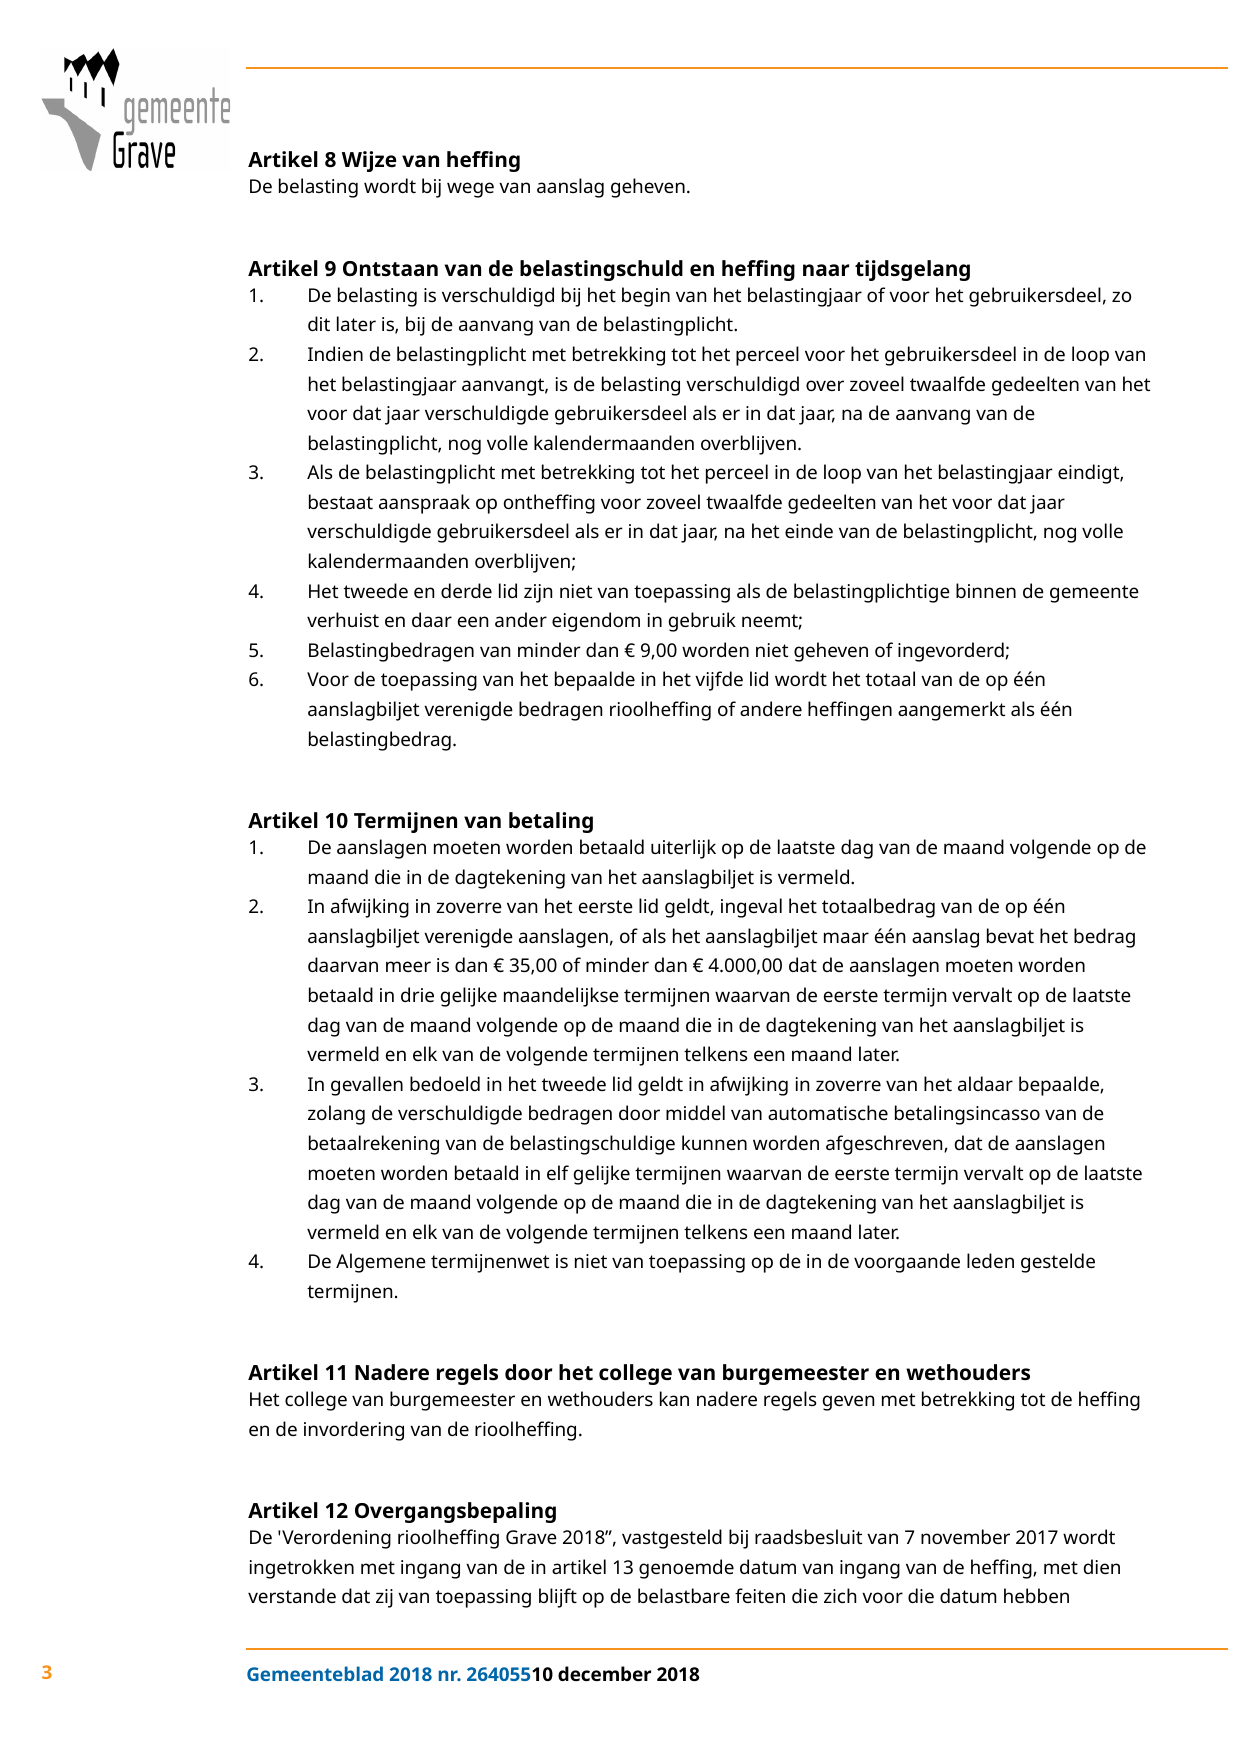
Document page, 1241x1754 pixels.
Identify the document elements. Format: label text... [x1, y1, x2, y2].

text Artikel 12 Overgangsbepaling [248, 1496, 1152, 1524]
text Artikel 9 Ontstaan van de belastingschuld en heffing naar tijdsgelang [248, 254, 1152, 282]
text Het college van burgemeester en wethouders kan nadere regels geven met betrekking tot de heffing en de invordering van de rioolheffing. [248, 1386, 1152, 1442]
text Artikel 11 Nadere regels door het college van burgemeester en wethouders [248, 1358, 1152, 1386]
text Artikel 8 Wijze van heffing [248, 145, 1152, 174]
list In gevallen bedoeld in het tweede lid geldt in afwijking in zoverre van het aldaar bepaalde, zolang de verschuldigde bedragen door middel van automatische betalingsincasso van de betaalrekening van de belastingschuldige kunnen worden afgeschreven, dat de aanslagen moeten worden betaald in elf gelijke termijnen waarvan de eerste termijn vervalt op de laatste dag van de maand volgende op de maand die in de dagtekening van het aanslagbiljet is vermeld en elk van de volgende termijnen telkens een maand later. [248, 1071, 1152, 1244]
list Het tweede en derde lid zijn niet van toepassing als de belastingplichtige binnen de gemeente verhuist en daar een ander eigendom in gebruik neemt; [248, 578, 1152, 633]
list Als de belastingplicht met betrekking tot het perceel in de loop van het belastingjaar eindigt, bestaat aanspraak op ontheffing voor zoveel twaalfde gedeelten van het voor dat jaar verschuldigde gebruikersdeel als er in dat jaar, na het einde van de belastingplicht, nog volle kalendermaanden overblijven; [248, 459, 1152, 574]
list Indien de belastingplicht met betrekking tot het perceel voor het gebruikersdeel in de loop van het belastingjaar aanvangt, is de belasting verschuldigd over zoveel twaalfde gedeelten van het voor dat jaar verschuldigde gebruikersdeel als er in dat jaar, na de aanvang van de belastingplicht, nog volle kalendermaanden overblijven. [248, 341, 1152, 456]
list De Algemene termijnenwet is niet van toepassing op de in de voorgaande leden gestelde termijnen. [248, 1248, 1152, 1304]
text De belasting wordt bij wege van aanslag geheven. [248, 174, 1152, 199]
text De 'Verordening rioolheffing Grave 2018”, vastgesteld bij raadsbesluit van 7 november 2017 wordt ingetrokken met ingang van de in artikel 13 genoemde datum van ingang van de heffing, met dien verstande dat zij van toepassing blijft op de belastbare feiten die zich voor die datum hebben [248, 1524, 1152, 1609]
list De belasting is verschuldigd bij het begin van het belastingjaar of voor het gebruikersdeel, zo dit later is, bij de aanvang van de belastingplicht. [248, 282, 1152, 337]
list In afwijking in zoverre van het eerste lid geldt, ingeval het totaalbedrag van de op één aanslagbiljet verenigde aanslagen, of als het aanslagbiljet maar één aanslag bevat het bedrag daarvan meer is dan € 35,00 of minder dan € 4.000,00 dat de aanslagen moeten worden betaald in drie gelijke maandelijkse termijnen waarvan de eerste termijn vervalt op de laatste dag van de maand volgende op de maand die in de dagtekening van het aanslagbiljet is vermeld en elk van de volgende termijnen telkens een maand later. [248, 893, 1152, 1067]
picture [41, 47, 231, 172]
list Voor de toepassing van het bepaalde in het vijfde lid wordt het totaal van de op één aanslagbiljet verenigde bedragen rioolheffing of andere heffingen aangemerkt als één belastingbedrag. [248, 667, 1152, 752]
list Belastingbedragen van minder dan € 9,00 worden niet geheven of ingevorderd; [248, 637, 1152, 663]
list De aanslagen moeten worden betaald uiterlijk op de laatste dag van de maand volgende op de maand die in de dagtekening van het aanslagbiljet is vermeld. [248, 834, 1152, 889]
text Artikel 10 Termijnen van betaling [248, 806, 1152, 834]
